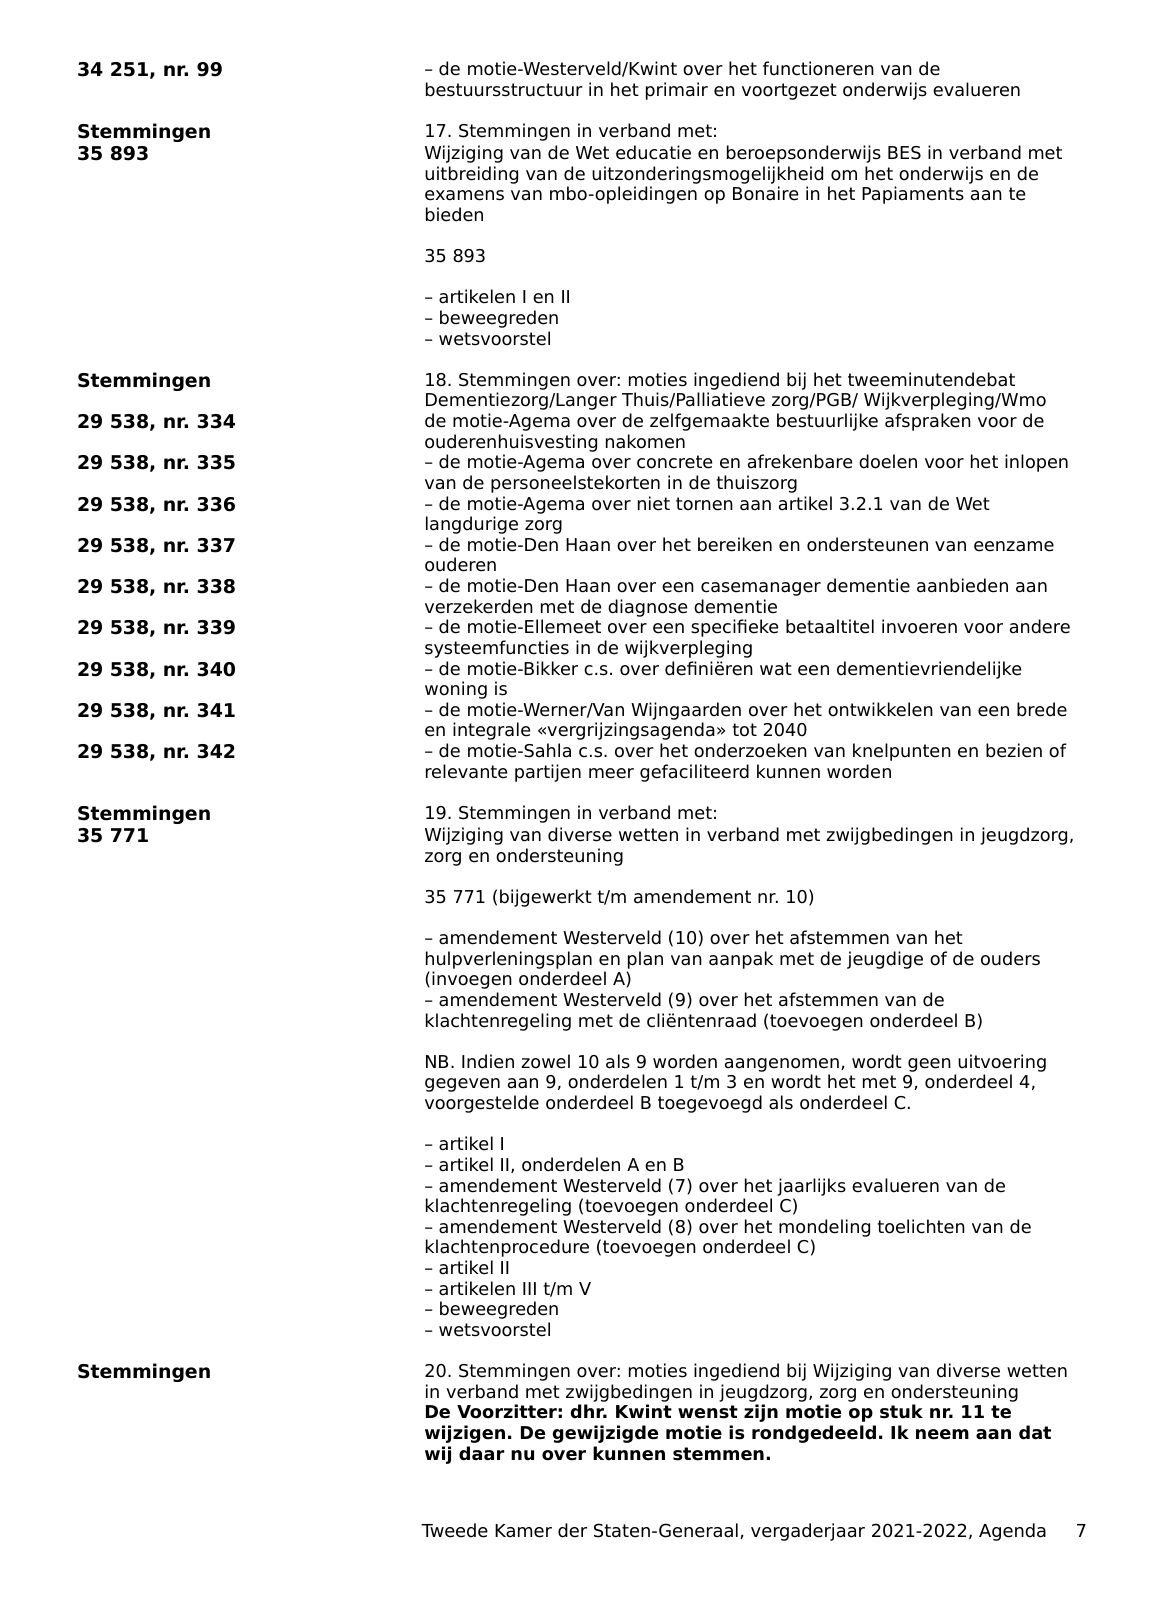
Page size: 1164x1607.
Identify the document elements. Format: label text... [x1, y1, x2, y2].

table_cell – artikel I [418, 1134, 1087, 1155]
table_cell [401, 576, 418, 617]
table_cell De Voorzitter: dhr. Kwint wenst zijn motie op stuk nr. 11 te wijzigen. De gewijzigde motie is rondgedeeld. Ik neem aan dat wij daar nu over kunnen stemmen. [418, 1403, 1087, 1464]
table_cell [401, 370, 418, 411]
table_cell [77, 329, 401, 349]
table_cell [401, 1279, 418, 1299]
table_cell [401, 700, 418, 741]
table_cell – wetsvoorstel [418, 1320, 1087, 1341]
table_cell [77, 1052, 401, 1114]
table_cell [401, 59, 418, 100]
table_cell 17. Stemmingen in verband met: [418, 121, 1087, 143]
table_cell [418, 908, 1087, 928]
table_cell – de motie-Bikker c.s. over definiëren wat een dementievriendelijke woning is [418, 659, 1087, 700]
table_cell Stemmingen [77, 121, 401, 143]
table_cell [77, 1217, 401, 1258]
table_cell – de motie-Agema over niet tornen aan artikel 3.2.1 van de Wet langdurige zorg [418, 494, 1087, 535]
table_cell [401, 741, 418, 782]
table_cell [77, 887, 401, 907]
table_cell [401, 225, 418, 246]
table_cell [401, 121, 418, 143]
table_cell 35 771 (bijgewerkt t/m amendement nr. 10) [418, 887, 1087, 907]
table_cell [418, 267, 1087, 287]
table_cell [401, 452, 418, 493]
table_cell – amendement Westerveld (8) over het mondeling toelichten van de klachtenprocedure (toevoegen onderdeel C) [418, 1217, 1087, 1258]
table_cell [401, 1258, 418, 1279]
table_cell [401, 1176, 418, 1217]
table_cell – artikel II, onderdelen A en B [418, 1155, 1087, 1176]
table_cell [77, 287, 401, 308]
table_cell [401, 1341, 418, 1361]
table_cell – de motie-Westerveld/Kwint over het functioneren van de bestuursstructuur in het primair en voortgezet onderwijs evalueren [418, 59, 1087, 100]
table_cell Wijziging van diverse wetten in verband met zwijgbedingen in jeugdzorg, zorg en ondersteuning [418, 825, 1087, 866]
table_cell – amendement Westerveld (7) over het jaarlijks evalueren van de klachtenregeling (toevoegen onderdeel C) [418, 1176, 1087, 1217]
table_cell [401, 143, 418, 225]
table_cell [401, 990, 418, 1031]
table_cell Stemmingen [77, 370, 401, 411]
table_cell [401, 1031, 418, 1052]
table_cell [401, 1299, 418, 1320]
table_cell – de motie-Agema over concrete en afrekenbare doelen voor het inlopen van de personeelstekorten in de thuiszorg [418, 452, 1087, 493]
table_cell [77, 1176, 401, 1217]
table_cell [77, 100, 401, 121]
table_cell – de motie-Werner/Van Wijngaarden over het ontwikkelen van een brede en integrale «vergrijzingsagenda» tot 2040 [418, 700, 1087, 741]
table_cell 29 538, nr. 338 [77, 576, 401, 617]
table_cell [401, 887, 418, 907]
table_cell [401, 866, 418, 887]
table_cell [401, 246, 418, 267]
table_cell [401, 494, 418, 535]
table_cell 35 893 [418, 246, 1087, 267]
table_cell [77, 349, 401, 370]
table_cell NB. Indien zowel 10 als 9 worden aangenomen, wordt geen uitvoering gegeven aan 9, onderdelen 1 t/m 3 en wordt het met 9, onderdeel 4, voorgestelde onderdeel B toegevoegd als onderdeel C. [418, 1052, 1087, 1114]
table_cell [401, 825, 418, 866]
table_cell [401, 349, 418, 370]
table_cell – beweegreden [418, 308, 1087, 328]
table_cell [77, 1258, 401, 1279]
table_cell [401, 329, 418, 349]
table_cell [77, 308, 401, 328]
table_cell [401, 1403, 418, 1464]
table_cell [77, 866, 401, 887]
table_cell 35 893 [77, 143, 401, 225]
table_cell [401, 535, 418, 576]
table_cell – de motie-Den Haan over een casemanager dementie aanbieden aan verzekerden met de diagnose dementie [418, 576, 1087, 617]
table_cell [401, 1320, 418, 1341]
table_cell 29 538, nr. 335 [77, 452, 401, 493]
table_cell Stemmingen [77, 1361, 401, 1402]
table_cell [77, 246, 401, 267]
table_cell [418, 782, 1087, 803]
table_cell [418, 1341, 1087, 1361]
table_cell [401, 1155, 418, 1176]
table_cell [401, 267, 418, 287]
table_cell 18. Stemmingen over: moties ingediend bij het tweeminutendebat Dementiezorg/Langer Thuis/Palliatieve zorg/PGB/ Wijkverpleging/Wmo [418, 370, 1087, 411]
table_cell – wetsvoorstel [418, 329, 1087, 349]
table_cell – artikel II [418, 1258, 1087, 1279]
table_cell [77, 1320, 401, 1341]
table_cell [77, 1403, 401, 1464]
table_cell Wijziging van de Wet educatie en beroepsonderwijs BES in verband met uitbreiding van de uitzonderingsmogelijkheid om het onderwijs en de examens van mbo-opleidingen op Bonaire in het Papiaments aan te bieden [418, 143, 1087, 225]
table_cell [401, 617, 418, 658]
table_cell [77, 225, 401, 246]
table_cell [401, 1217, 418, 1258]
table_cell [77, 267, 401, 287]
table_cell – amendement Westerveld (9) over het afstemmen van de klachtenregeling met de cliëntenraad (toevoegen onderdeel B) [418, 990, 1087, 1031]
table_cell [401, 928, 418, 990]
table_cell [77, 928, 401, 990]
table_cell [418, 225, 1087, 246]
table_cell [418, 349, 1087, 370]
table_cell [418, 866, 1087, 887]
table_cell – beweegreden [418, 1299, 1087, 1320]
table_cell – de motie-Ellemeet over een specifieke betaaltitel invoeren voor andere systeemfuncties in de wijkverpleging [418, 617, 1087, 658]
table_cell [401, 411, 418, 452]
table_cell – amendement Westerveld (10) over het afstemmen van het hulpverleningsplan en plan van aanpak met de jeugdige of de ouders (invoegen onderdeel A) [418, 928, 1087, 990]
table_cell 29 538, nr. 337 [77, 535, 401, 576]
table_cell – artikelen III t/m V [418, 1279, 1087, 1299]
table_cell 29 538, nr. 342 [77, 741, 401, 782]
table_cell 34 251, nr. 99 [77, 59, 401, 100]
table_cell [401, 1114, 418, 1134]
table_cell [418, 100, 1087, 121]
table_cell 29 538, nr. 334 [77, 411, 401, 452]
table_cell de motie-Agema over de zelfgemaakte bestuurlijke afspraken voor de ouderenhuisvesting nakomen [418, 411, 1087, 452]
table_cell [401, 1134, 418, 1155]
table_cell – artikelen I en II [418, 287, 1087, 308]
table_cell Stemmingen [77, 803, 401, 825]
table_cell [401, 1052, 418, 1114]
table_cell [77, 1134, 401, 1155]
table_cell [401, 100, 418, 121]
table_cell 29 538, nr. 341 [77, 700, 401, 741]
table_cell [418, 1031, 1087, 1052]
table_cell [401, 1361, 418, 1402]
table_cell [401, 308, 418, 328]
table_cell [77, 1341, 401, 1361]
table_cell [77, 1155, 401, 1176]
table_cell 35 771 [77, 825, 401, 866]
table_cell [77, 1031, 401, 1052]
table_cell [401, 908, 418, 928]
table_cell [77, 990, 401, 1031]
table_cell [77, 1279, 401, 1299]
table_cell 20. Stemmingen over: moties ingediend bij Wijziging van diverse wetten in verband met zwijgbedingen in jeugdzorg, zorg en ondersteuning [418, 1361, 1087, 1402]
table_cell [77, 908, 401, 928]
table_cell [401, 803, 418, 825]
table_cell 29 538, nr. 336 [77, 494, 401, 535]
table_cell [77, 1299, 401, 1320]
table_cell – de motie-Sahla c.s. over het onderzoeken van knelpunten en bezien of relevante partijen meer gefaciliteerd kunnen worden [418, 741, 1087, 782]
table_cell [401, 659, 418, 700]
table_cell [77, 1114, 401, 1134]
table_cell [401, 782, 418, 803]
table_cell – de motie-Den Haan over het bereiken en ondersteunen van eenzame ouderen [418, 535, 1087, 576]
table_cell 29 538, nr. 339 [77, 617, 401, 658]
table_cell 19. Stemmingen in verband met: [418, 803, 1087, 825]
table_cell 29 538, nr. 340 [77, 659, 401, 700]
table_cell [77, 782, 401, 803]
table_cell [418, 1114, 1087, 1134]
table_cell [401, 287, 418, 308]
